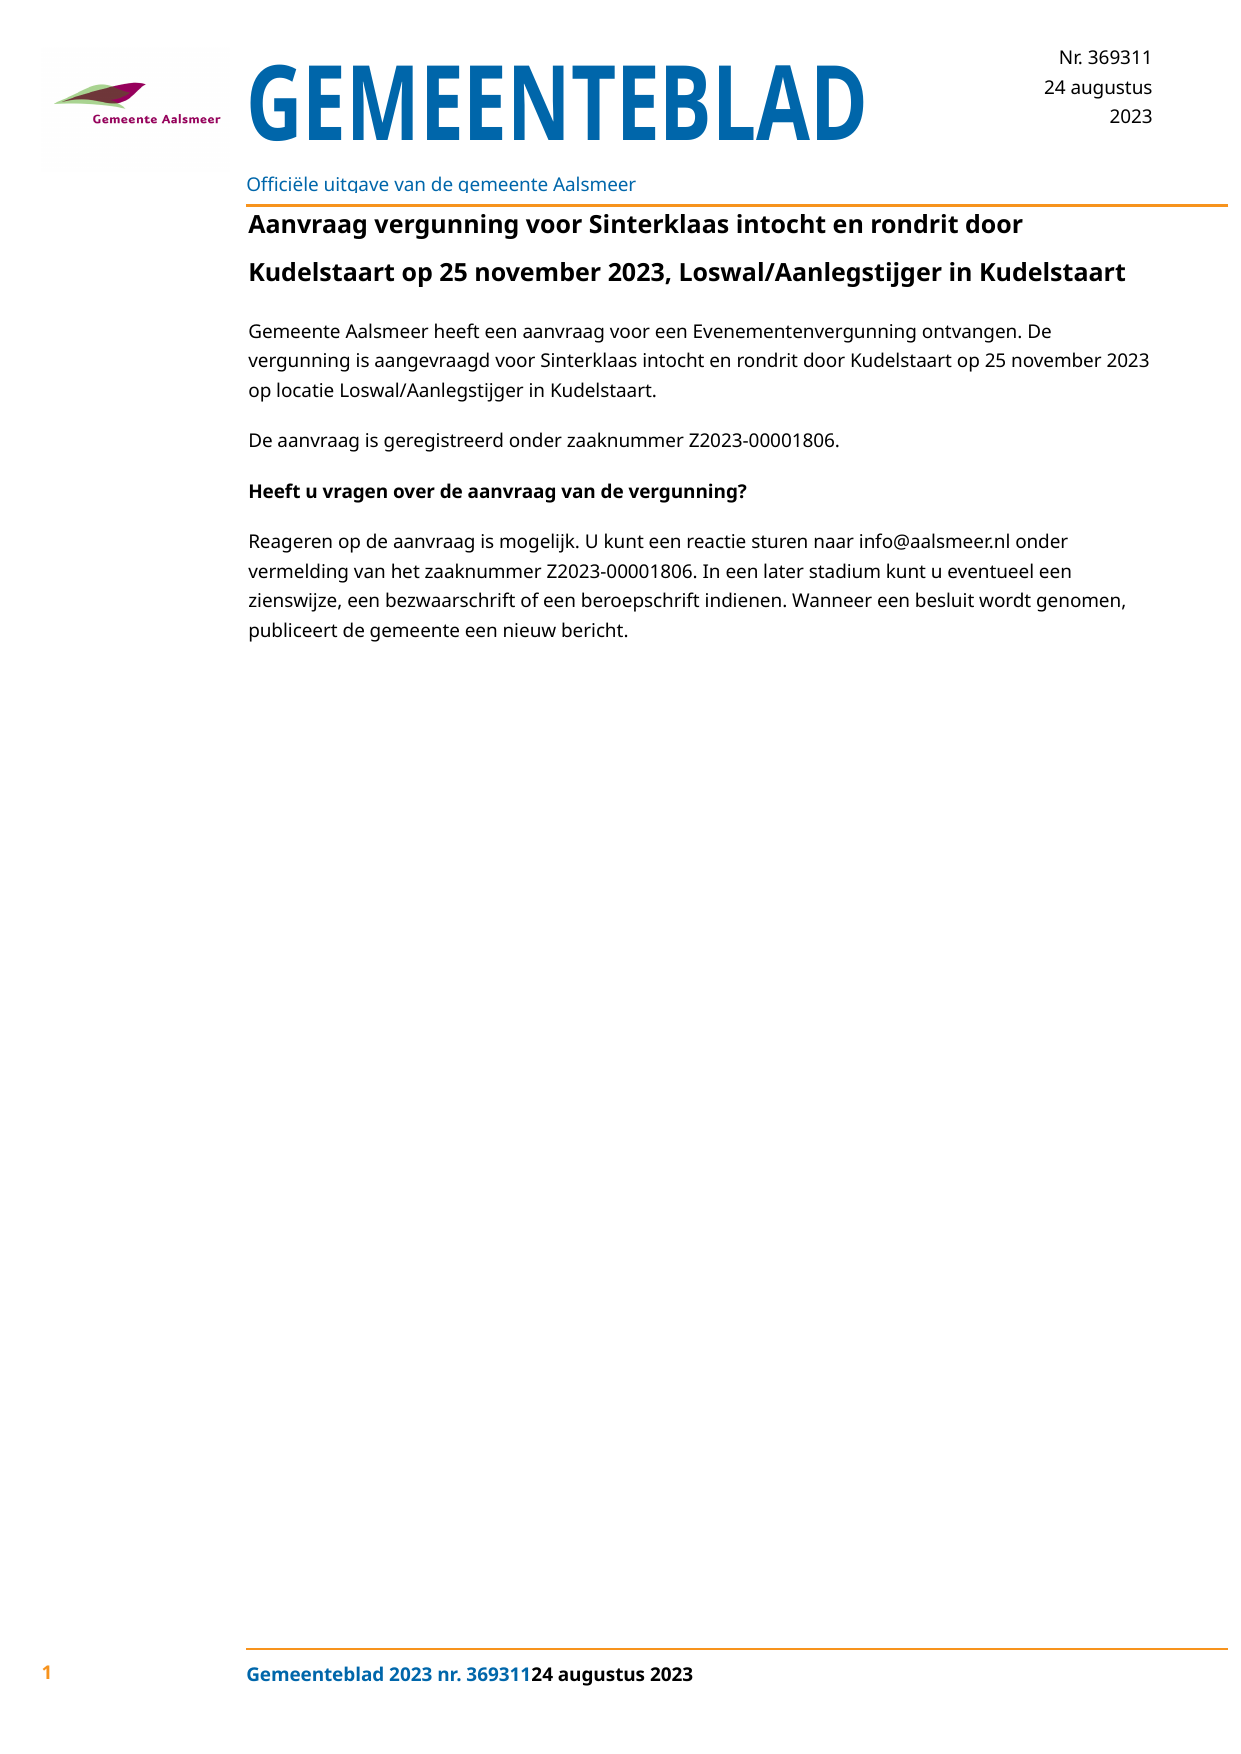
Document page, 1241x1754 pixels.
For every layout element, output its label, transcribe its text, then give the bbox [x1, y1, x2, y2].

text Reageren op de aanvraag is mogelijk. U kunt een reactie sturen naar info@aalsmeer.nl onder vermelding van het zaaknummer Z2023-00001806. In een later stadium kunt u eventueel een zienswijze, een bezwaarschrift of een beroepschrift indienen. Wanneer een besluit wordt genomen, publiceert de gemeente een nieuw bericht. [248, 528, 1152, 643]
text Aanvraag vergunning voor Sinterklaas intocht en rondrit door Kudelstaart op 25 november 2023, Loswal/Aanlegstijger in Kudelstaart [248, 207, 1152, 288]
text Heeft u vragen over de aanvraag van de vergunning? [248, 478, 1152, 504]
picture [41, 47, 231, 172]
text Gemeente Aalsmeer heeft een aanvraag voor een Evenementenvergunning ontvangen. De vergunning is aangevraagd voor Sinterklaas intocht en rondrit door Kudelstaart op 25 november 2023 op locatie Loswal/Aanlegstijger in Kudelstaart. [248, 318, 1152, 403]
text De aanvraag is geregistreerd onder zaaknummer Z2023-00001806. [248, 427, 1152, 453]
